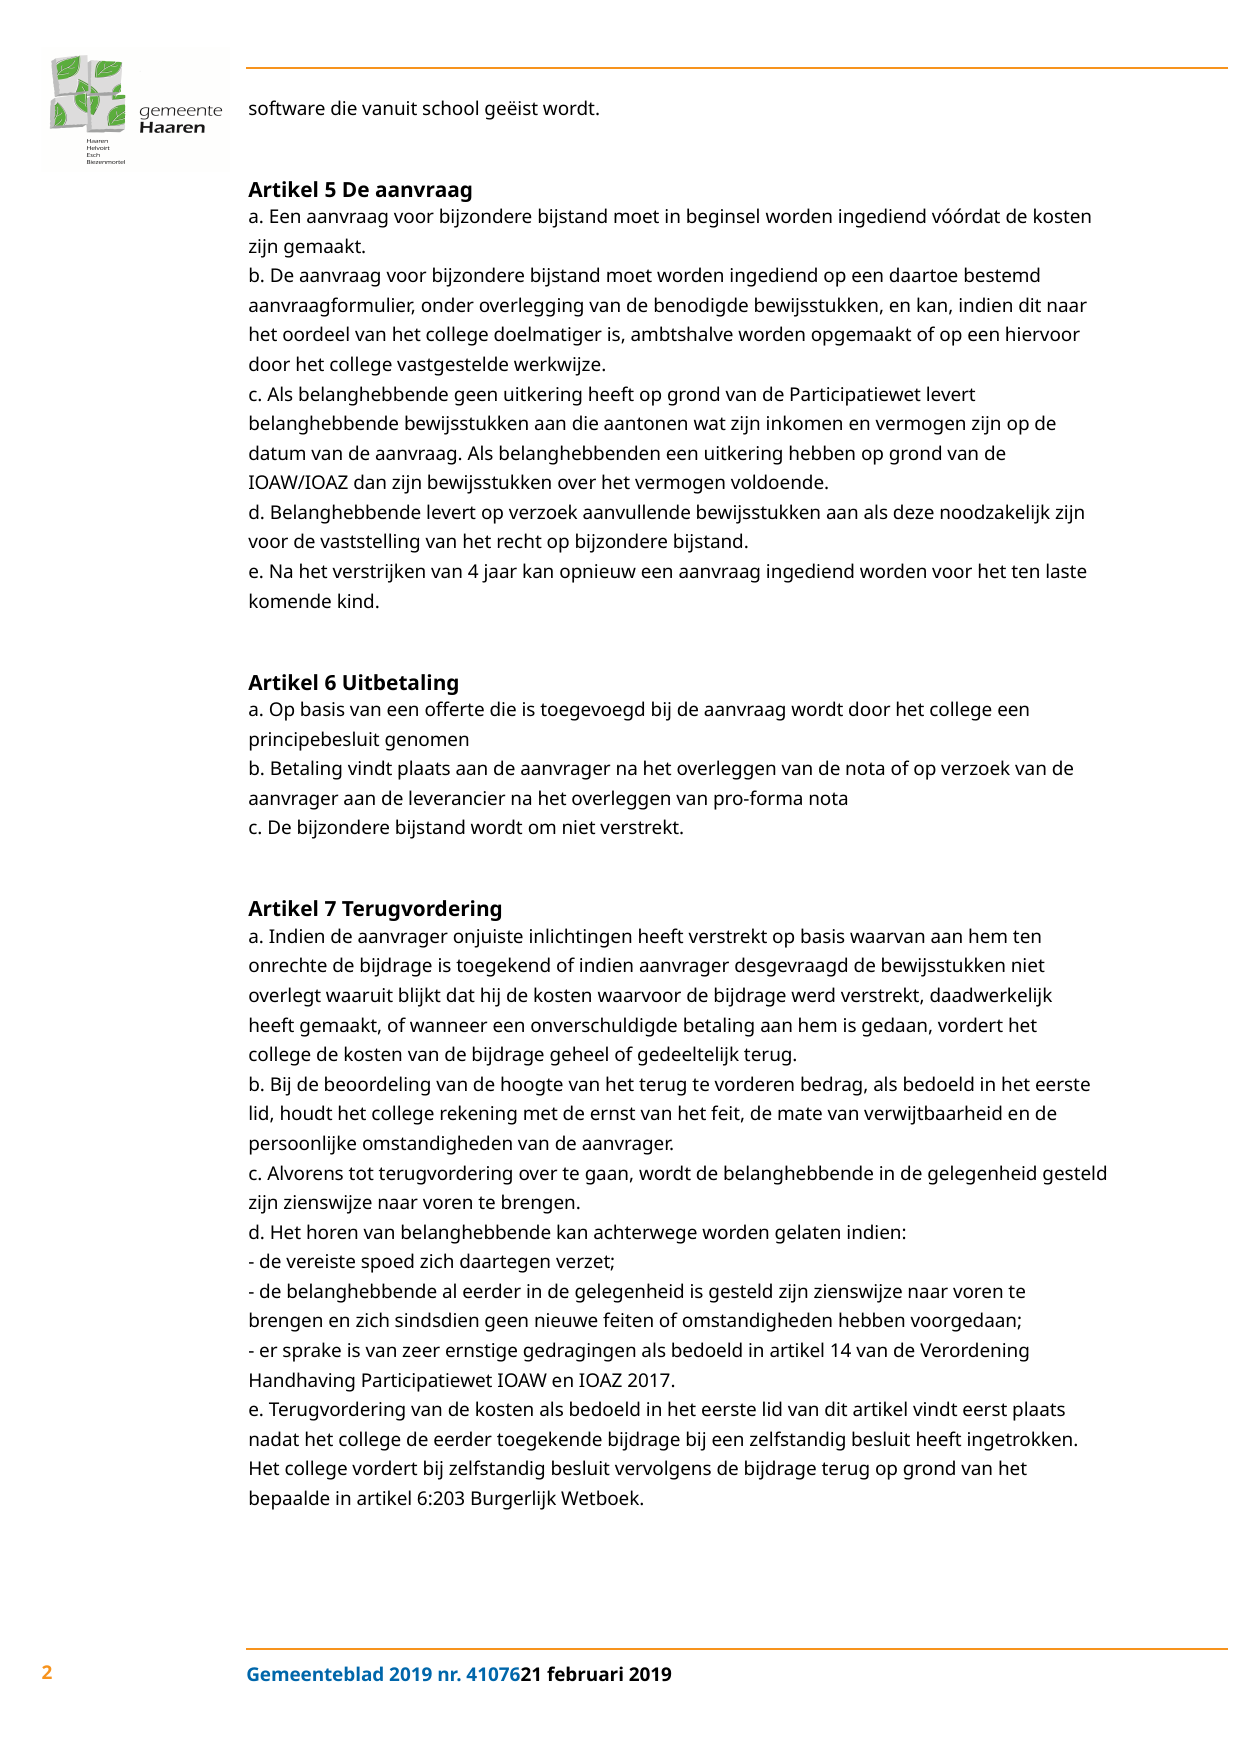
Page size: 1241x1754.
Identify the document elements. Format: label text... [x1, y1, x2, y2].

text - de vereiste spoed zich daartegen verzet; [248, 1248, 1152, 1274]
text het oordeel van het college doelmatiger is, ambtshalve worden opgemaakt of op een hiervoor [248, 322, 1152, 347]
text c. De bijzondere bijstand wordt om niet verstrekt. [248, 814, 1152, 840]
text Artikel 5 De aanvraag [248, 175, 1152, 203]
text - de belanghebbende al eerder in de gelegenheid is gesteld zijn zienswijze naar voren te [248, 1278, 1152, 1304]
text b. Betaling vindt plaats aan de aanvrager na het overleggen van de nota of op verzoek van de [248, 755, 1152, 781]
text c. Als belanghebbende geen uitkering heeft op grond van de Participatiewet levert [248, 381, 1152, 406]
text c. Alvorens tot terugvordering over te gaan, wordt de belanghebbende in de gelegenheid gesteld [248, 1160, 1152, 1185]
text Artikel 6 Uitbetaling [248, 668, 1152, 696]
text overlegt waaruit blijkt dat hij de kosten waarvoor de bijdrage werd verstrekt, daadwerkelijk [248, 982, 1152, 1008]
text aanvraagformulier, onder overlegging van de benodigde bewijsstukken, en kan, indien dit naar [248, 292, 1152, 318]
text bepaalde in artikel 6:203 Burgerlijk Wetboek. [248, 1485, 1152, 1511]
text brengen en zich sindsdien geen nieuwe feiten of omstandigheden hebben voorgedaan; [248, 1308, 1152, 1333]
text komende kind. [248, 588, 1152, 613]
text d. Het horen van belanghebbende kan achterwege worden gelaten indien: [248, 1219, 1152, 1244]
text software die vanuit school geëist wordt. [248, 95, 1152, 121]
text zijn gemaakt. [248, 233, 1152, 258]
text lid, houdt het college rekening met de ernst van het feit, de mate van verwijtbaarheid en de [248, 1101, 1152, 1126]
text door het college vastgestelde werkwijze. [248, 351, 1152, 377]
text b. De aanvraag voor bijzondere bijstand moet worden ingediend op een daartoe bestemd [248, 262, 1152, 288]
text IOAW/IOAZ dan zijn bewijsstukken over het vermogen voldoende. [248, 469, 1152, 495]
text nadat het college de eerder toegekende bijdrage bij een zelfstandig besluit heeft ingetrokken. [248, 1426, 1152, 1452]
text datum van de aanvraag. Als belanghebbenden een uitkering hebben op grond van de [248, 440, 1152, 466]
text a. Een aanvraag voor bijzondere bijstand moet in beginsel worden ingediend vóórdat de kosten [248, 203, 1152, 229]
text Het college vordert bij zelfstandig besluit vervolgens de bijdrage terug op grond van het [248, 1456, 1152, 1481]
text Artikel 7 Terugvordering [248, 894, 1152, 923]
picture [41, 47, 231, 172]
text b. Bij de beoordeling van de hoogte van het terug te vorderen bedrag, als bedoeld in het eerste [248, 1071, 1152, 1097]
text e. Na het verstrijken van 4 jaar kan opnieuw een aanvraag ingediend worden voor het ten laste [248, 558, 1152, 584]
text heeft gemaakt, of wanneer een onverschuldigde betaling aan hem is gedaan, vordert het [248, 1012, 1152, 1037]
text Handhaving Participatiewet IOAW en IOAZ 2017. [248, 1367, 1152, 1392]
text a. Indien de aanvrager onjuiste inlichtingen heeft verstrekt op basis waarvan aan hem ten [248, 923, 1152, 949]
text persoonlijke omstandigheden van de aanvrager. [248, 1130, 1152, 1156]
text a. Op basis van een offerte die is toegevoegd bij de aanvraag wordt door het college een [248, 696, 1152, 722]
text aanvrager aan de leverancier na het overleggen van pro-forma nota [248, 785, 1152, 811]
text d. Belanghebbende levert op verzoek aanvullende bewijsstukken aan als deze noodzakelijk zijn [248, 499, 1152, 525]
text principebesluit genomen [248, 726, 1152, 752]
text e. Terugvordering van de kosten als bedoeld in het eerste lid van dit artikel vindt eerst plaats [248, 1396, 1152, 1422]
text zijn zienswijze naar voren te brengen. [248, 1189, 1152, 1215]
text belanghebbende bewijsstukken aan die aantonen wat zijn inkomen en vermogen zijn op de [248, 410, 1152, 436]
text - er sprake is van zeer ernstige gedragingen als bedoeld in artikel 14 van de Verordening [248, 1337, 1152, 1363]
text college de kosten van de bijdrage geheel of gedeeltelijk terug. [248, 1041, 1152, 1067]
text onrechte de bijdrage is toegekend of indien aanvrager desgevraagd de bewijsstukken niet [248, 953, 1152, 978]
text voor de vaststelling van het recht op bijzondere bijstand. [248, 529, 1152, 554]
